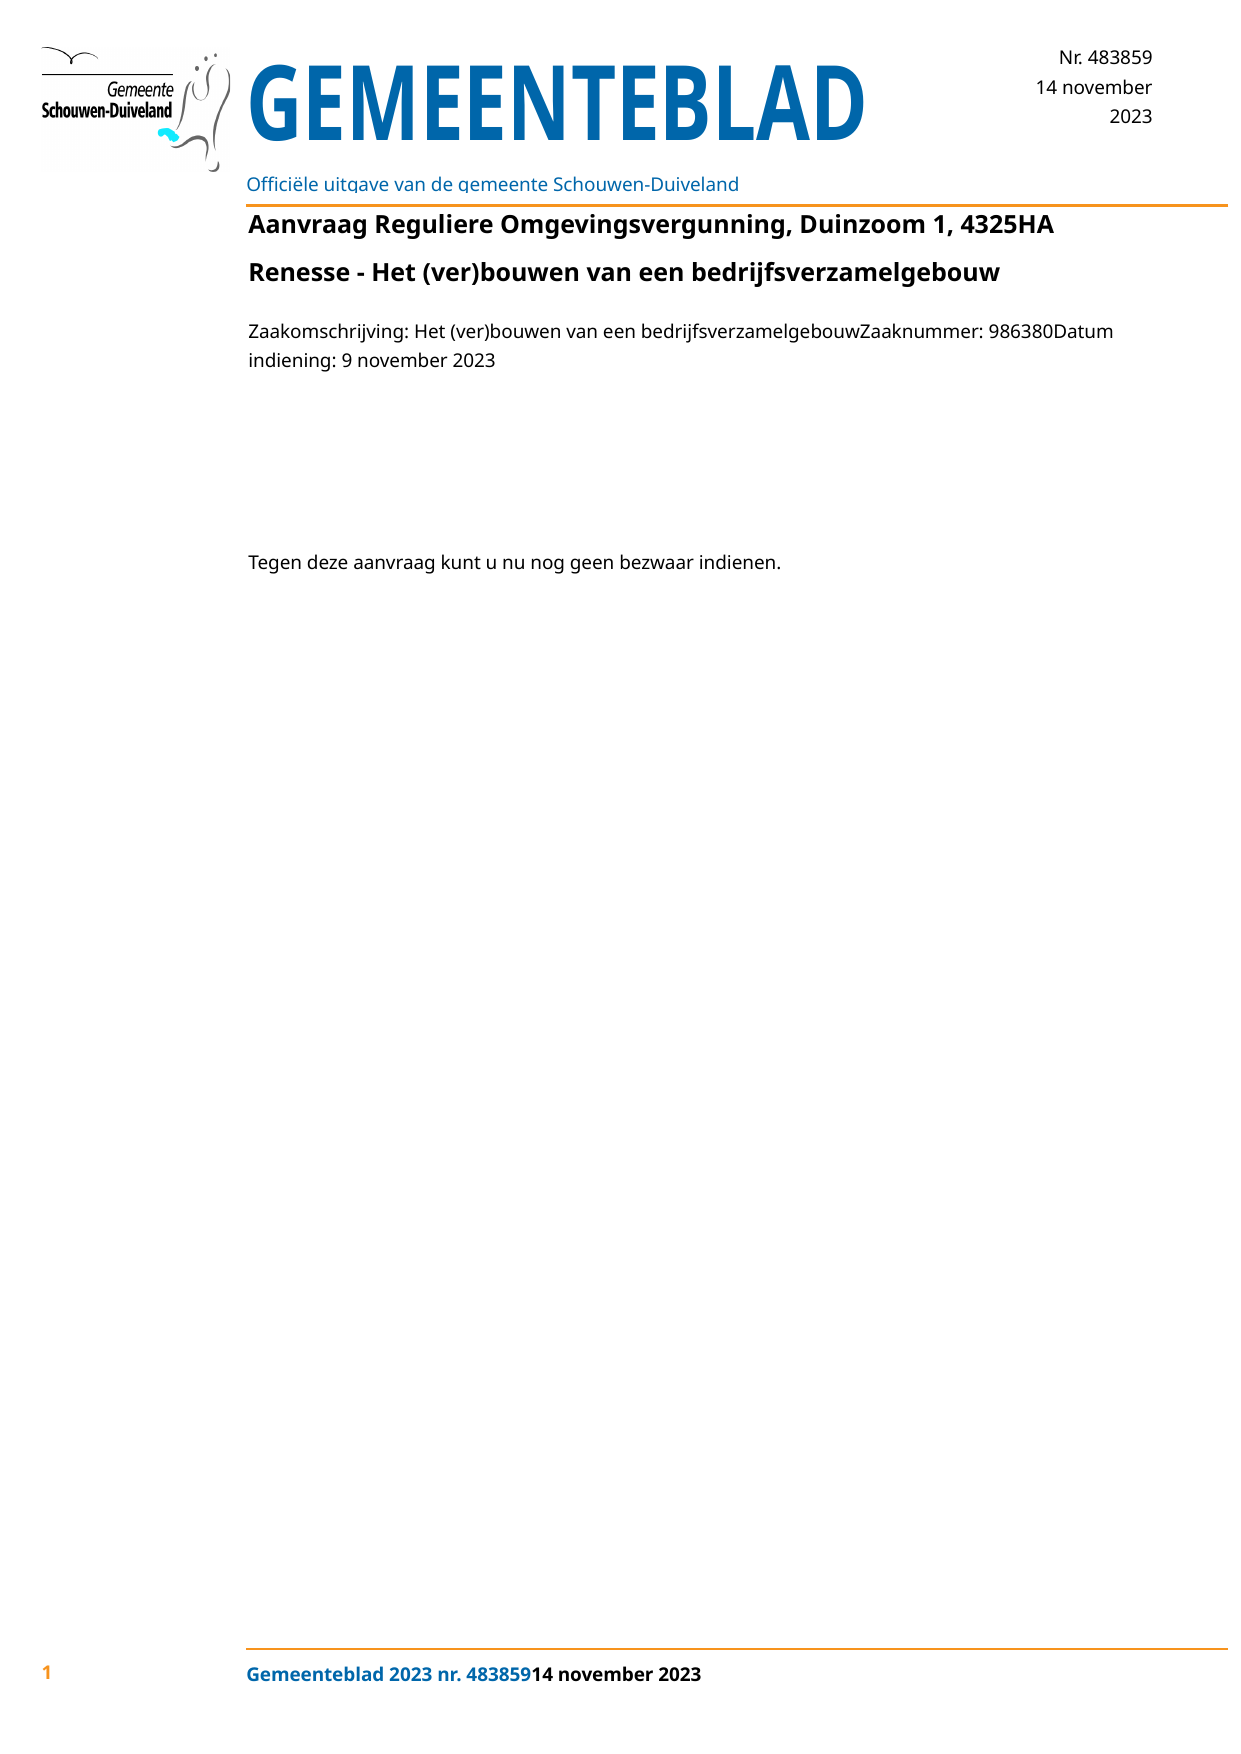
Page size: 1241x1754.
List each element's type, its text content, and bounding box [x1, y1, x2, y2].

picture [41, 47, 231, 172]
text Aanvraag Reguliere Omgevingsvergunning, Duinzoom 1, 4325HA Renesse - Het (ver)bouwen van een bedrijfsverzamelgebouw [248, 207, 1152, 288]
text Zaakomschrijving: Het (ver)bouwen van een bedrijfsverzamelgebouwZaaknummer: 986380Datum indiening: 9 november 2023 [248, 318, 1152, 373]
text Tegen deze aanvraag kunt u nu nog geen bezwaar indienen. [248, 549, 1152, 575]
